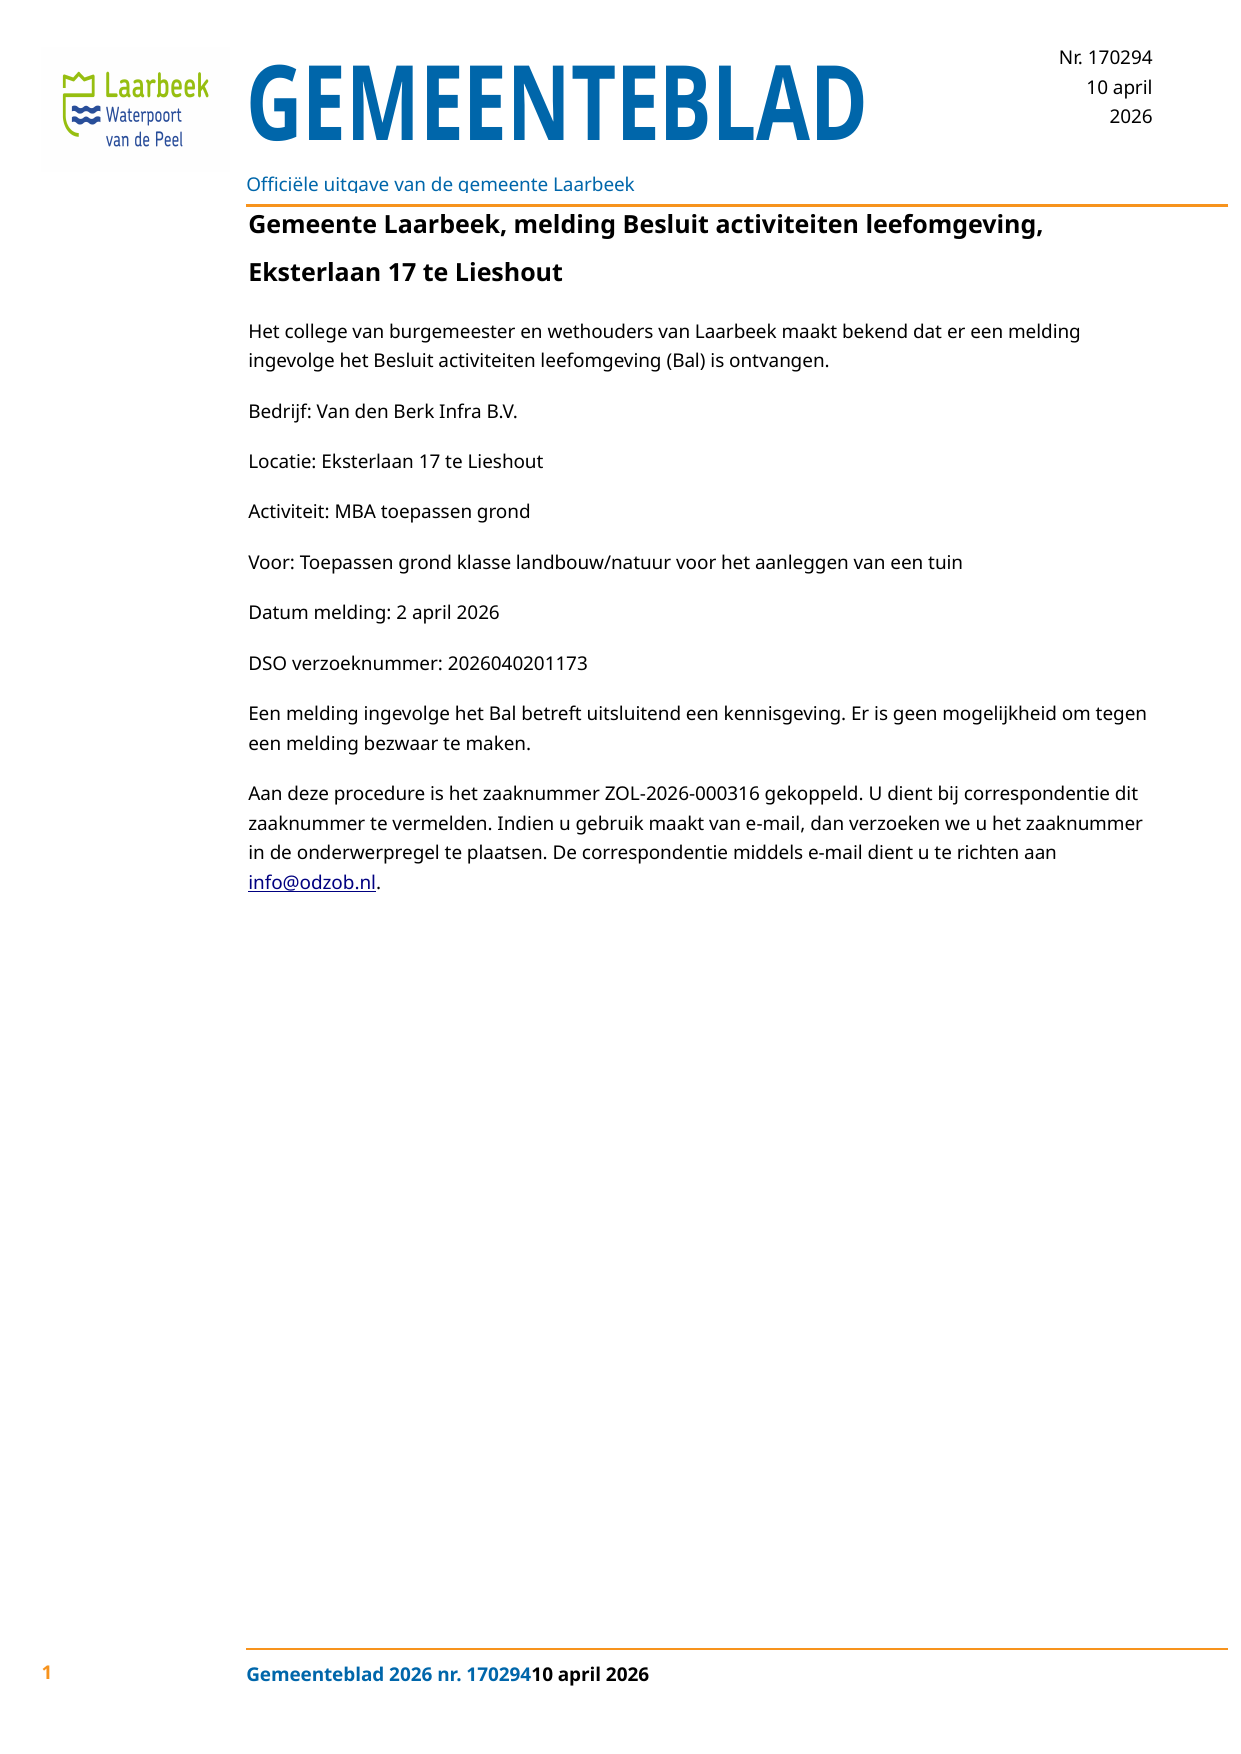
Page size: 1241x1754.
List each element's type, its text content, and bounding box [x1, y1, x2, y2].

text DSO verzoeknummer: 2026040201173 [248, 650, 1152, 676]
text Activiteit: MBA toepassen grond [248, 499, 1152, 524]
picture [41, 47, 231, 172]
text Locatie: Eksterlaan 17​ te Lieshout [248, 448, 1152, 474]
text Bedrijf: Van den Berk Infra B.V. [248, 398, 1152, 424]
text Voor: Toepassen grond klasse landbouw/natuur voor het aanleggen van een tuin [248, 549, 1152, 575]
text Datum melding: 2 april 2026 [248, 599, 1152, 625]
text Aan deze procedure is het zaaknummer ZOL-2026-000316 gekoppeld. U dient bij correspondentie dit zaaknummer te vermelden. Indien u gebruik maakt van e-mail, dan verzoeken we u het zaaknummer in de onderwerpregel te plaatsen. De correspondentie middels e-mail dient u te richten aan info@odzob.nl. [248, 780, 1152, 895]
text Gemeente Laarbeek, melding Besluit activiteiten leefomgeving, Eksterlaan 17​ te Lieshout [248, 207, 1152, 288]
text Het college van burgemeester en wethouders van Laarbeek maakt bekend dat er een melding ingevolge het Besluit activiteiten leefomgeving (Bal) is ontvangen. [248, 318, 1152, 373]
text Een melding ingevolge het Bal betreft uitsluitend een kennisgeving. Er is geen mogelijkheid om tegen een melding bezwaar te maken. [248, 700, 1152, 756]
